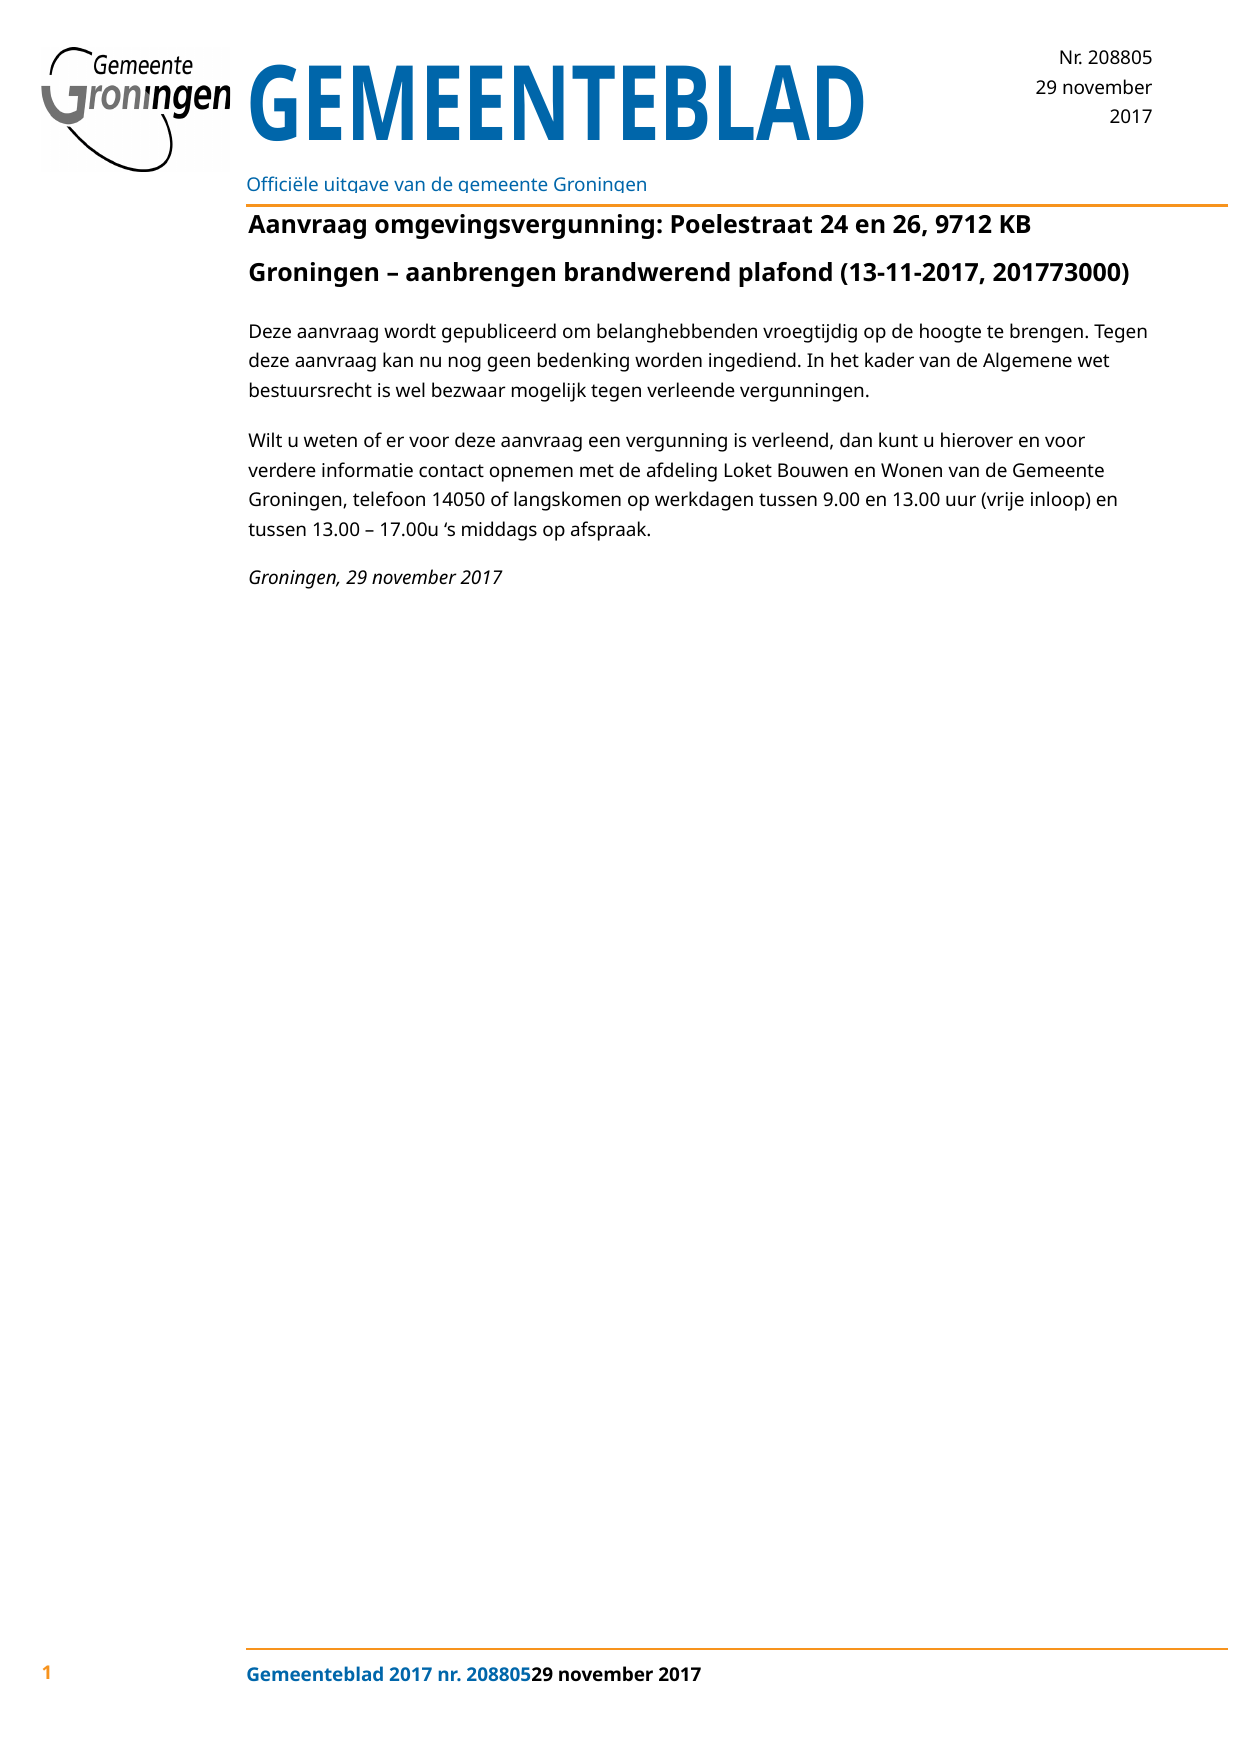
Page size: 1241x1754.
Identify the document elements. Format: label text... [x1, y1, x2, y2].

text Aanvraag omgevingsvergunning: Poelestraat 24 en 26, 9712 KB Groningen – aanbrengen brandwerend plafond (13-11-2017, 201773000) [248, 207, 1152, 288]
picture [41, 47, 231, 172]
text Wilt u weten of er voor deze aanvraag een vergunning is verleend, dan kunt u hierover en voor verdere informatie contact opnemen met de afdeling Loket Bouwen en Wonen van de Gemeente Groningen, telefoon 14050 of langskomen op werkdagen tussen 9.00 en 13.00 uur (vrije inloop) en tussen 13.00 – 17.00u ‘s middags op afspraak. [248, 427, 1152, 542]
text Groningen, 29 november 2017 [248, 564, 1152, 590]
text Deze aanvraag wordt gepubliceerd om belanghebbenden vroegtijdig op de hoogte te brengen. Tegen deze aanvraag kan nu nog geen bedenking worden ingediend. In het kader van de Algemene wet bestuursrecht is wel bezwaar mogelijk tegen verleende vergunningen. [248, 318, 1152, 403]
